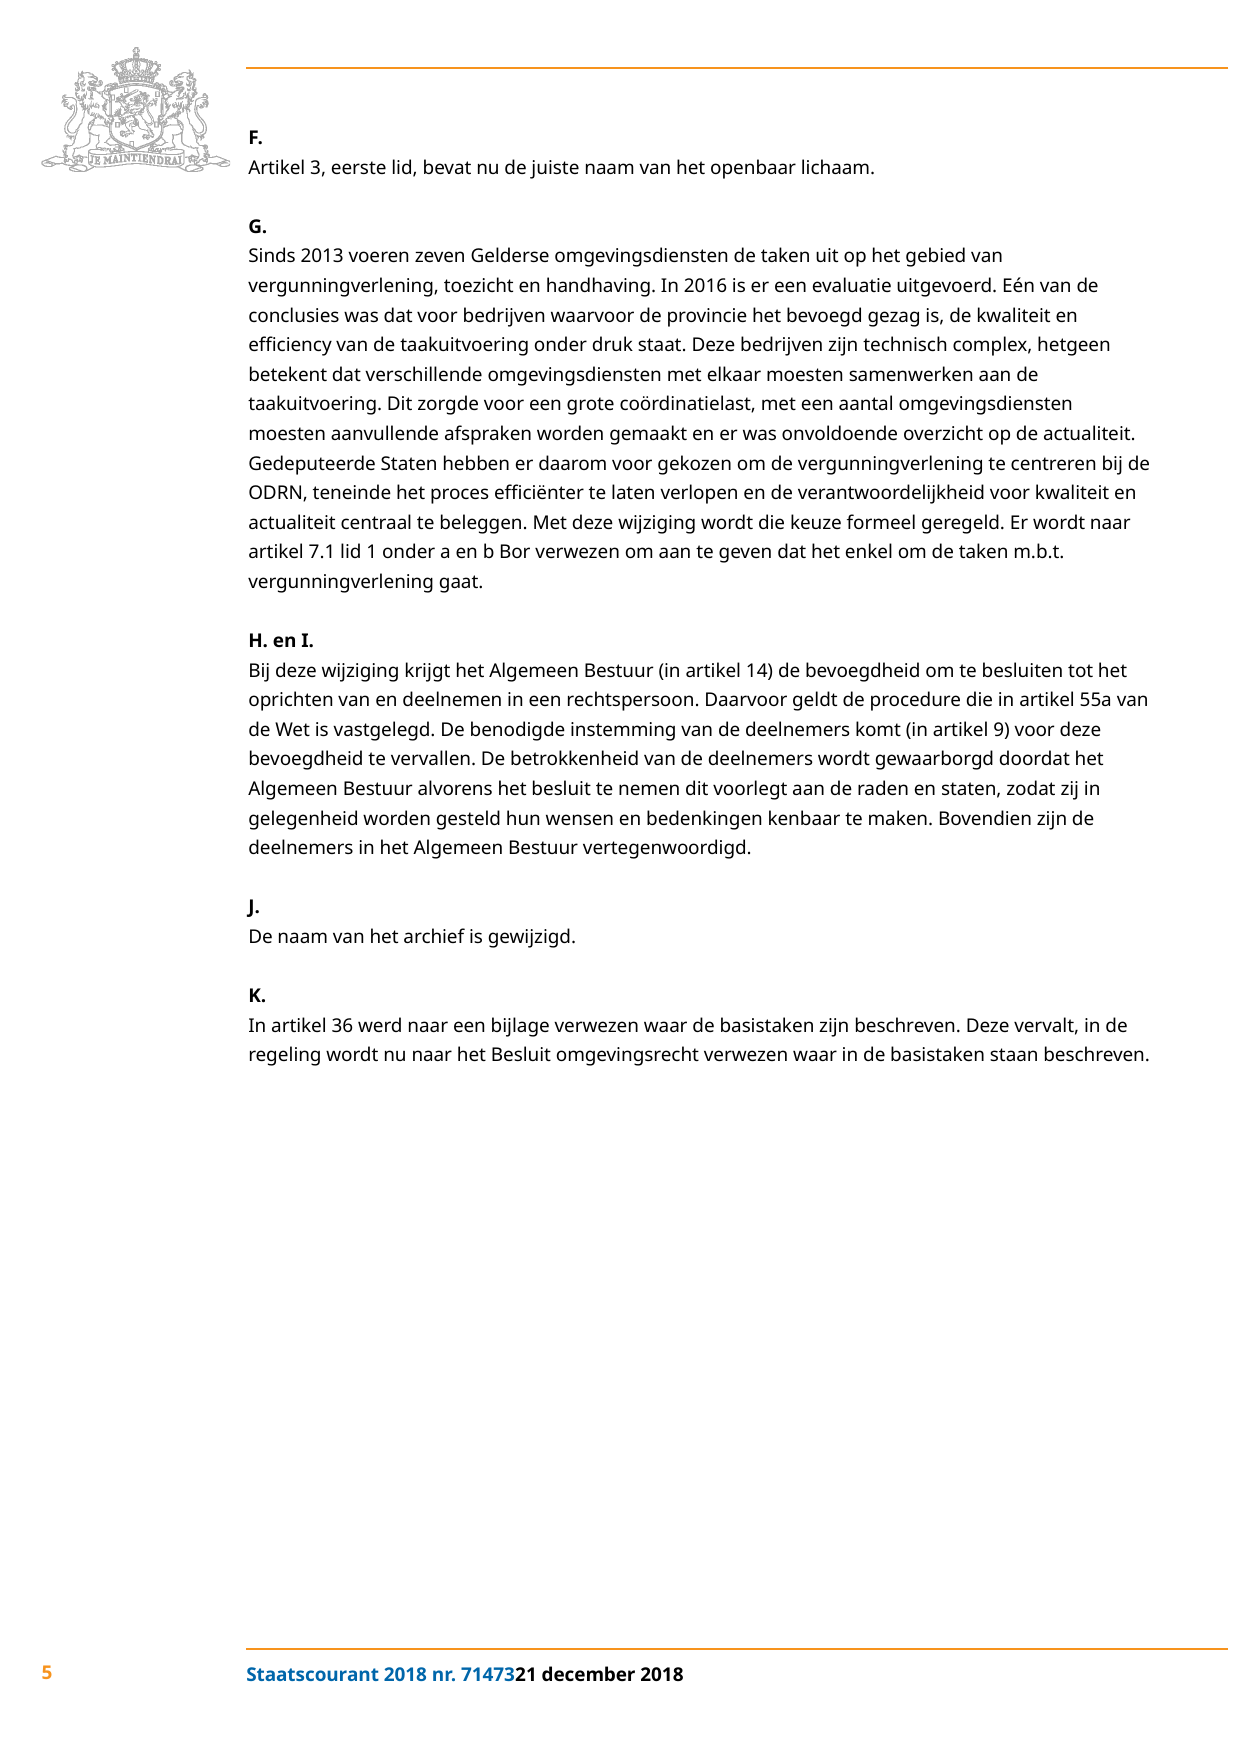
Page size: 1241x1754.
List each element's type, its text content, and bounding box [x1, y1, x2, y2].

text K. [248, 982, 1152, 1008]
text F. [248, 124, 1152, 150]
text De naam van het archief is gewijzigd. [248, 923, 1152, 949]
text J. [248, 893, 1152, 919]
text H. en I. [248, 627, 1152, 653]
text In artikel 36 werd naar een bijlage verwezen waar de basistaken zijn beschreven. Deze vervalt, in de regeling wordt nu naar het Besluit omgevingsrecht verwezen waar in de basistaken staan beschreven. [248, 1012, 1152, 1067]
text Artikel 3, eerste lid, bevat nu de juiste naam van het openbaar lichaam. [248, 154, 1152, 180]
picture [41, 47, 231, 172]
text Bij deze wijziging krijgt het Algemeen Bestuur (in artikel 14) de bevoegdheid om te besluiten tot het oprichten van en deelnemen in een rechtspersoon. Daarvoor geldt de procedure die in artikel 55a van de Wet is vastgelegd. De benodigde instemming van de deelnemers komt (in artikel 9) voor deze bevoegdheid te vervallen. De betrokkenheid van de deelnemers wordt gewaarborgd doordat het Algemeen Bestuur alvorens het besluit te nemen dit voorlegt aan de raden en staten, zodat zij in gelegenheid worden gesteld hun wensen en bedenkingen kenbaar te maken. Bovendien zijn de deelnemers in het Algemeen Bestuur vertegenwoordigd. [248, 657, 1152, 860]
text G. [248, 213, 1152, 239]
text Sinds 2013 voeren zeven Gelderse omgevingsdiensten de taken uit op het gebied van vergunningverlening, toezicht en handhaving. In 2016 is er een evaluatie uitgevoerd. Eén van de conclusies was dat voor bedrijven waarvoor de provincie het bevoegd gezag is, de kwaliteit en efficiency van de taakuitvoering onder druk staat. Deze bedrijven zijn technisch complex, hetgeen betekent dat verschillende omgevingsdiensten met elkaar moesten samenwerken aan de taakuitvoering. Dit zorgde voor een grote coördinatielast, met een aantal omgevingsdiensten moesten aanvullende afspraken worden gemaakt en er was onvoldoende overzicht op de actualiteit. Gedeputeerde Staten hebben er daarom voor gekozen om de vergunningverlening te centreren bij de ODRN, teneinde het proces efficiënter te laten verlopen en de verantwoordelijkheid voor kwaliteit en actualiteit centraal te beleggen. Met deze wijziging wordt die keuze formeel geregeld. Er wordt naar artikel 7.1 lid 1 onder a en b Bor verwezen om aan te geven dat het enkel om de taken m.b.t. vergunningverlening gaat. [248, 243, 1152, 594]
